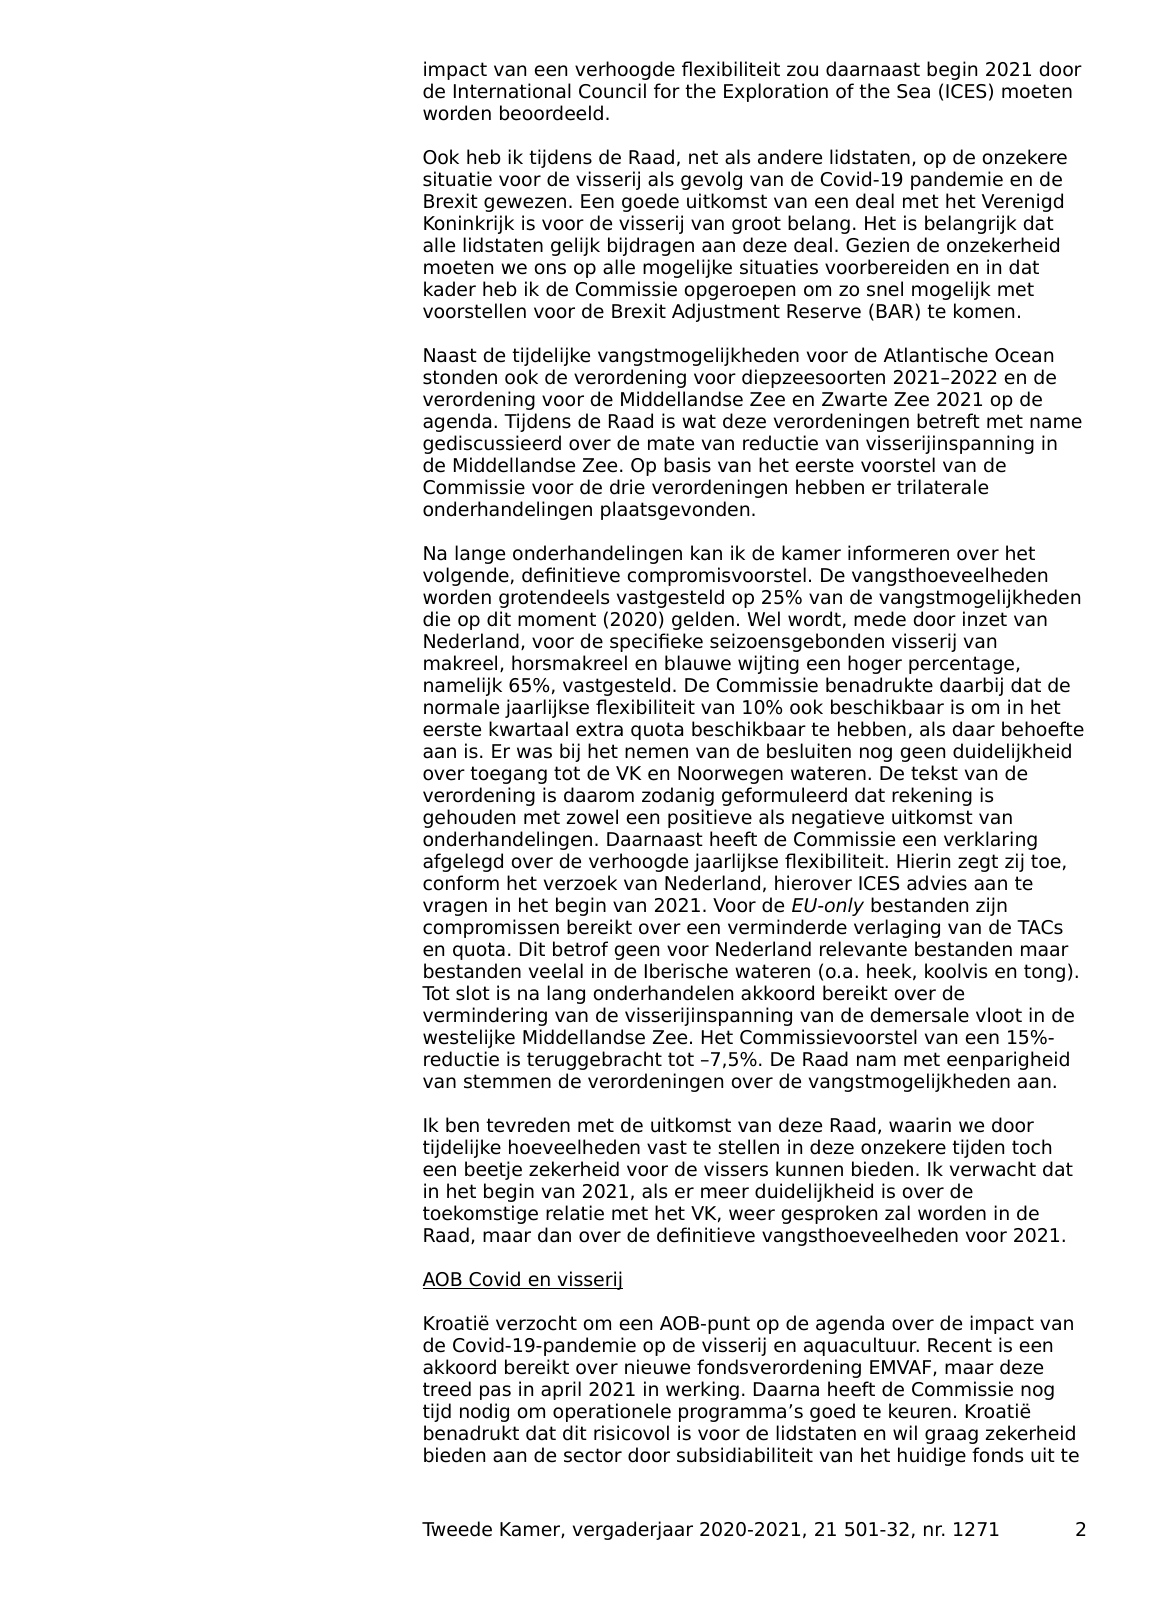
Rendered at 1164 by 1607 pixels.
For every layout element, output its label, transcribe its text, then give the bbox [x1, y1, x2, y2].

text Na lange onderhandelingen kan ik de kamer informeren over het volgende, definitieve compromisvoorstel. De vangsthoeveelheden worden grotendeels vastgesteld op 25% van de vangstmogelijkheden die op dit moment (2020) gelden. Wel wordt, mede door inzet van Nederland, voor de specifieke seizoensgebonden visserij van makreel, horsmakreel en blauwe wijting een hoger percentage, namelijk 65%, vastgesteld. De Commissie benadrukte daarbij dat de normale jaarlijkse flexibiliteit van 10% ook beschikbaar is om in het eerste kwartaal extra quota beschikbaar te hebben, als daar behoefte aan is. Er was bij het nemen van de besluiten nog geen duidelijkheid over toegang tot de VK en Noorwegen wateren. De tekst van de verordening is daarom zodanig geformuleerd dat rekening is gehouden met zowel een positieve als negatieve uitkomst van onderhandelingen. Daarnaast heeft de Commissie een verklaring afgelegd over de verhoogde jaarlijkse flexibiliteit. Hierin zegt zij toe, conform het verzoek van Nederland, hierover ICES advies aan te vragen in het begin van 2021. Voor de EU-only bestanden zijn compromissen bereikt over een verminderde verlaging van de TACs en quota. Dit betrof geen voor Nederland relevante bestanden maar bestanden veelal in de Iberische wateren (o.a. heek, koolvis en tong). Tot slot is na lang onderhandelen akkoord bereikt over de vermindering van de visserijinspanning van de demersale vloot in de westelijke Middellandse Zee. Het Commissievoorstel van een 15%-reductie is teruggebracht tot –7,5%. De Raad nam met eenparigheid van stemmen de verordeningen over de vangstmogelijkheden aan. [422, 543, 1087, 1093]
text Ik ben tevreden met de uitkomst van deze Raad, waarin we door tijdelijke hoeveelheden vast te stellen in deze onzekere tijden toch een beetje zekerheid voor de vissers kunnen bieden. Ik verwacht dat in het begin van 2021, als er meer duidelijkheid is over de toekomstige relatie met het VK, weer gesproken zal worden in de Raad, maar dan over de definitieve vangsthoeveelheden voor 2021. [422, 1115, 1087, 1247]
text impact van een verhoogde flexibiliteit zou daarnaast begin 2021 door de International Council for the Exploration of the Sea (ICES) moeten worden beoordeeld. [422, 59, 1087, 125]
text Naast de tijdelijke vangstmogelijkheden voor de Atlantische Ocean stonden ook de verordening voor diepzeesoorten 2021–2022 en de verordening voor de Middellandse Zee en Zwarte Zee 2021 op de agenda. Tijdens de Raad is wat deze verordeningen betreft met name gediscussieerd over de mate van reductie van visserijinspanning in de Middellandse Zee. Op basis van het eerste voorstel van de Commissie voor de drie verordeningen hebben er trilaterale onderhandelingen plaatsgevonden. [422, 345, 1087, 521]
text Ook heb ik tijdens de Raad, net als andere lidstaten, op de onzekere situatie voor de visserij als gevolg van de Covid-19 pandemie en de Brexit gewezen. Een goede uitkomst van een deal met het Verenigd Koninkrijk is voor de visserij van groot belang. Het is belangrijk dat alle lidstaten gelijk bijdragen aan deze deal. Gezien de onzekerheid moeten we ons op alle mogelijke situaties voorbereiden en in dat kader heb ik de Commissie opgeroepen om zo snel mogelijk met voorstellen voor de Brexit Adjustment Reserve (BAR) te komen. [422, 147, 1087, 323]
text Kroatië verzocht om een AOB-punt op de agenda over de impact van de Covid-19-pandemie op de visserij en aquacultuur. Recent is een akkoord bereikt over nieuwe fondsverordening EMVAF, maar deze treed pas in april 2021 in werking. Daarna heeft de Commissie nog tijd nodig om operationele programma’s goed te keuren. Kroatië benadrukt dat dit risicovol is voor de lidstaten en wil graag zekerheid bieden aan de sector door subsidiabiliteit van het huidige fonds uit te [422, 1313, 1087, 1467]
subtitle AOB Covid en visserij [422, 1269, 1087, 1291]
